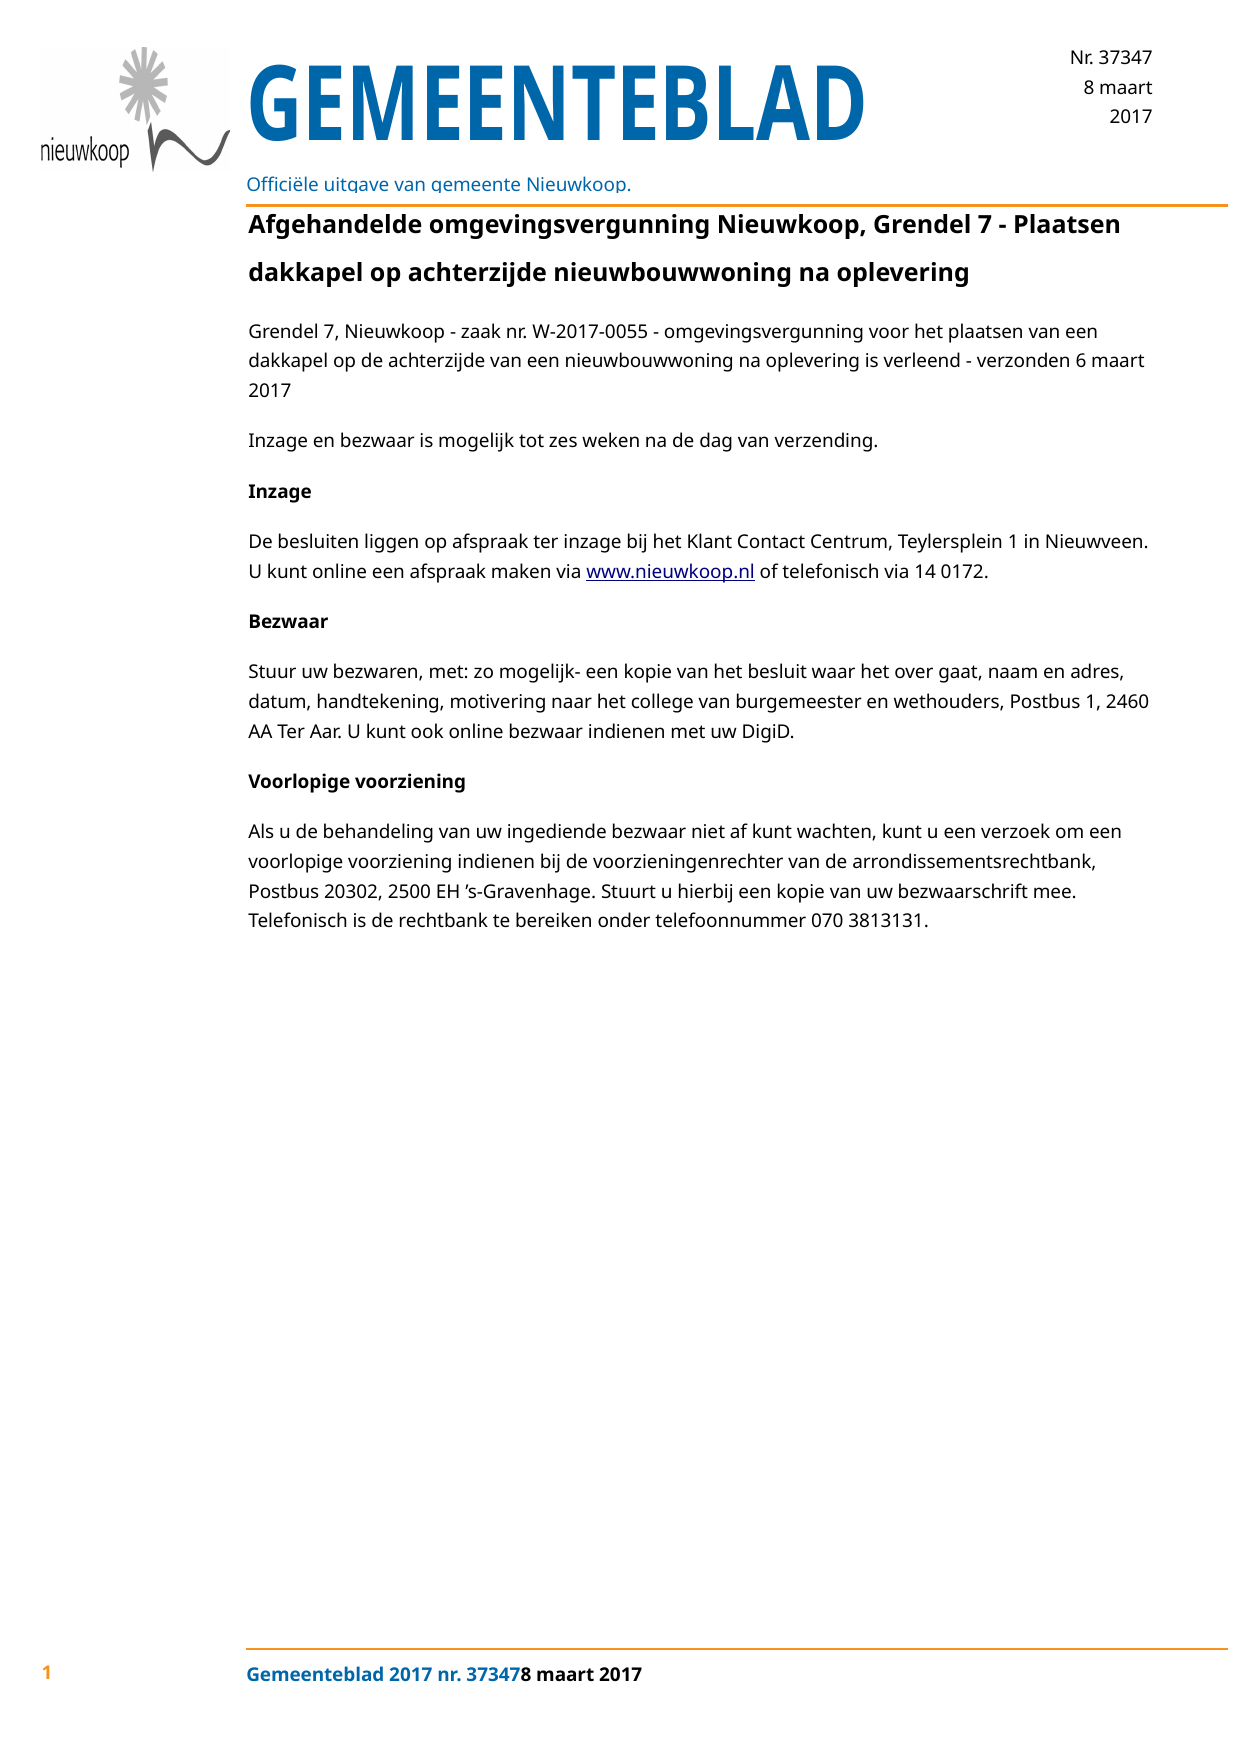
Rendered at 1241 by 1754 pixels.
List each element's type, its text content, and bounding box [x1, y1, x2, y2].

text Stuur uw bezwaren, met: zo mogelijk- een kopie van het besluit waar het over gaat, naam en adres, datum, handtekening, motivering naar het college van burgemeester en wethouders, Postbus 1, 2460 AA Ter Aar. U kunt ook online bezwaar indienen met uw DigiD. [248, 659, 1152, 744]
text Inzage [248, 478, 1152, 504]
picture [41, 47, 231, 172]
text Voorlopige voorziening [248, 768, 1152, 794]
text Inzage en bezwaar is mogelijk tot zes weken na de dag van verzending. [248, 427, 1152, 453]
text Bezwaar [248, 608, 1152, 634]
text Als u de behandeling van uw ingediende bezwaar niet af kunt wachten, kunt u een verzoek om een voorlopige voorziening indienen bij de voorzieningenrechter van de arrondissementsrechtbank, Postbus 20302, 2500 EH ’s-Gravenhage. Stuurt u hierbij een kopie van uw bezwaarschrift mee. Telefonisch is de rechtbank te bereiken onder telefoonnummer 070 3813131. [248, 819, 1152, 933]
text Grendel 7, Nieuwkoop - zaak nr. W-2017-0055 - omgevingsvergunning voor het plaatsen van een dakkapel op de achterzijde van een nieuwbouwwoning na oplevering is verleend - verzonden 6 maart 2017 [248, 318, 1152, 403]
text Afgehandelde omgevingsvergunning Nieuwkoop, Grendel 7 - Plaatsen dakkapel op achterzijde nieuwbouwwoning na oplevering [248, 207, 1152, 288]
text De besluiten liggen op afspraak ter inzage bij het Klant Contact Centrum, Teylersplein 1 in Nieuwveen. U kunt online een afspraak maken via www.nieuwkoop.nl of telefonisch via 14 0172. [248, 528, 1152, 584]
